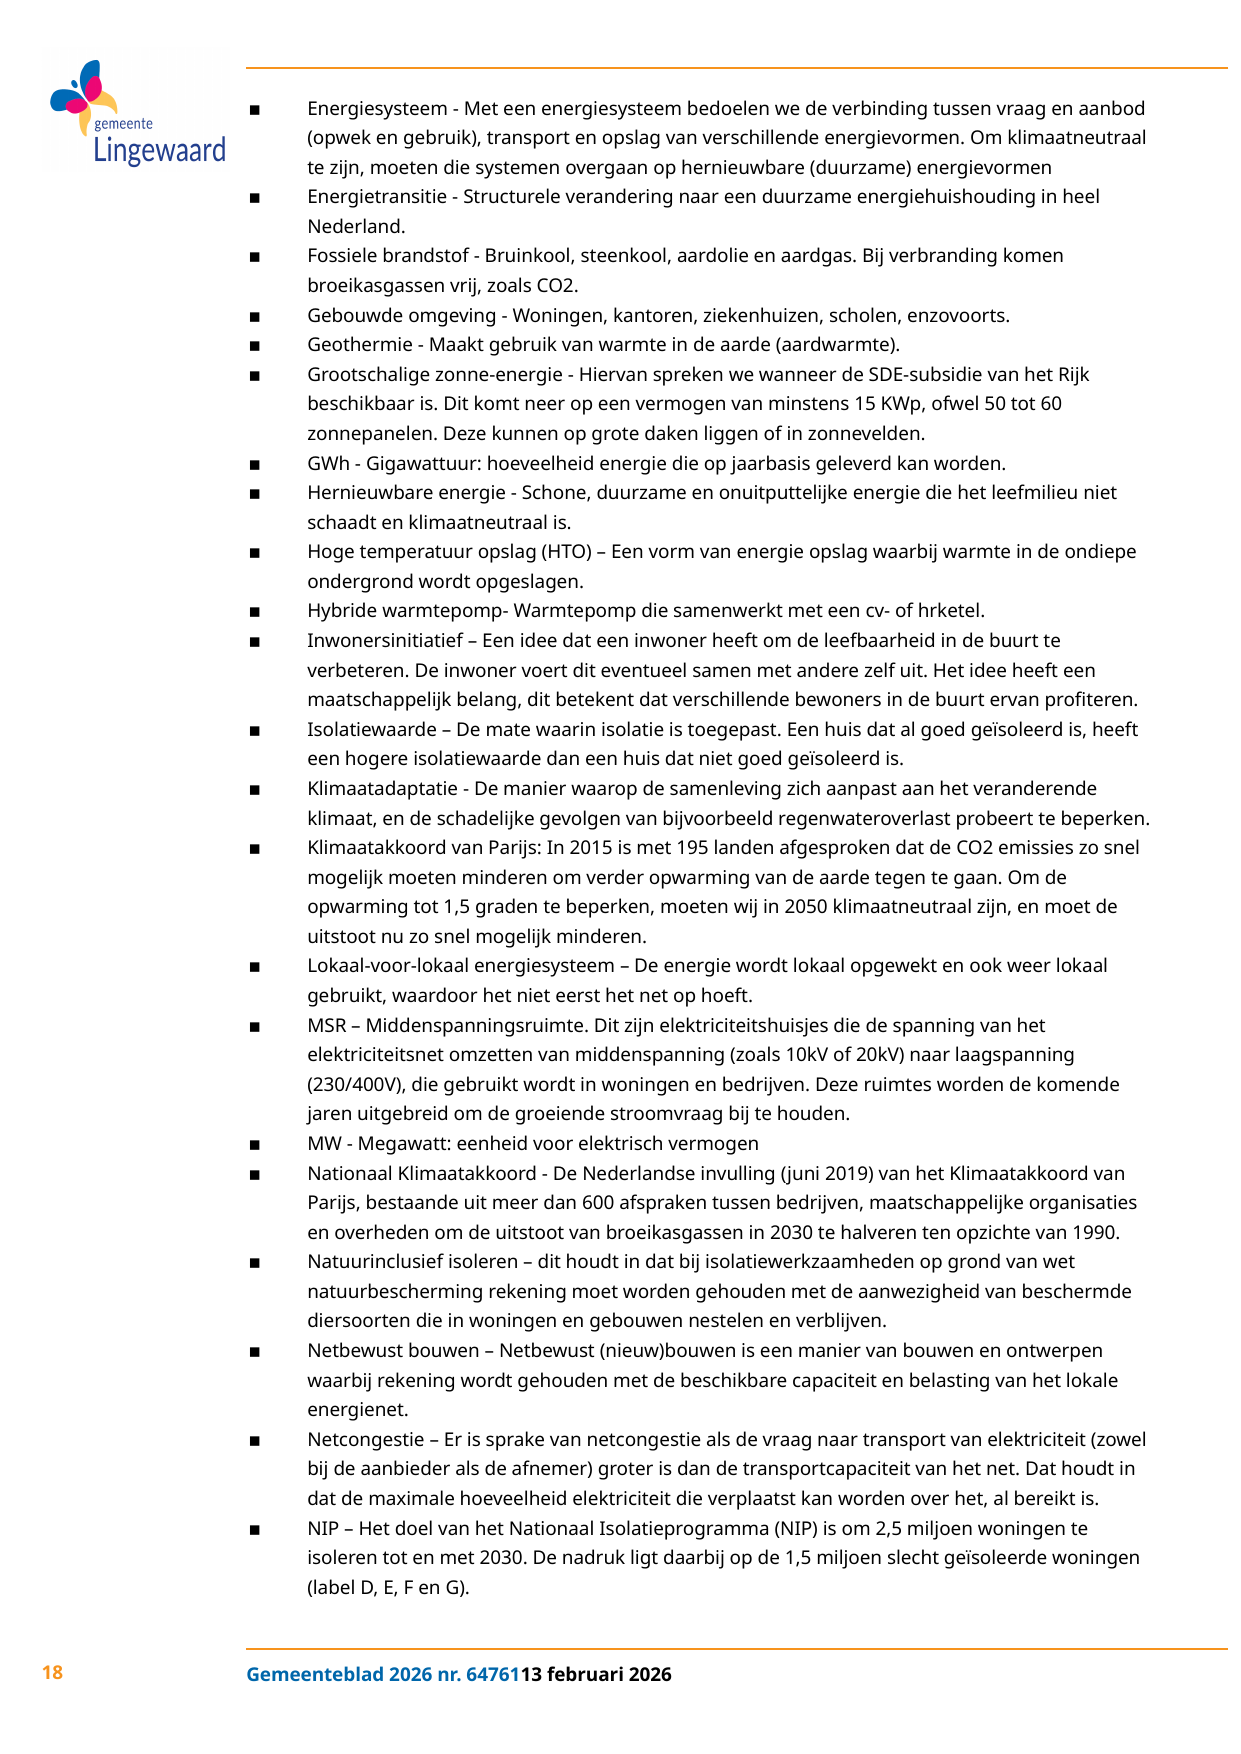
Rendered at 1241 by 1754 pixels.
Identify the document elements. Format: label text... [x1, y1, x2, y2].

list Fossiele brandstof - Bruinkool, steenkool, aardolie en aardgas. Bij verbranding komen broeikasgassen vrij, zoals CO2. [248, 243, 1152, 298]
list Hybride warmtepomp- Warmtepomp die samenwerkt met een cv- of hrketel. [248, 598, 1152, 623]
list Inwonersinitiatief – Een idee dat een inwoner heeft om de leefbaarheid in de buurt te verbeteren. De inwoner voert dit eventueel samen met andere zelf uit. Het idee heeft een maatschappelijk belang, dit betekent dat verschillende bewoners in de buurt ervan profiteren. [248, 627, 1152, 712]
list NIP – Het doel van het Nationaal Isolatieprogramma (NIP) is om 2,5 miljoen woningen te isoleren tot en met 2030. De nadruk ligt daarbij op de 1,5 miljoen slecht geïsoleerde woningen (label D, E, F en G). [248, 1515, 1152, 1600]
list Gebouwde omgeving - Woningen, kantoren, ziekenhuizen, scholen, enzovoorts. [248, 302, 1152, 328]
list Netcongestie – Er is sprake van netcongestie als de vraag naar transport van elektriciteit (zowel bij de aanbieder als de afnemer) groter is dan de transportcapaciteit van het net. Dat houdt in dat de maximale hoeveelheid elektriciteit die verplaatst kan worden over het, al bereikt is. [248, 1426, 1152, 1511]
list Lokaal-voor-lokaal energiesysteem – De energie wordt lokaal opgewekt en ook weer lokaal gebruikt, waardoor het niet eerst het net op hoeft. [248, 953, 1152, 1008]
list Natuurinclusief isoleren – dit houdt in dat bij isolatiewerkzaamheden op grond van wet natuurbescherming rekening moet worden gehouden met de aanwezigheid van beschermde diersoorten die in woningen en gebouwen nestelen en verblijven. [248, 1248, 1152, 1333]
picture [41, 47, 231, 172]
list Energietransitie - Structurele verandering naar een duurzame energiehuishouding in heel Nederland. [248, 183, 1152, 239]
list Grootschalige zonne-energie - Hiervan spreken we wanneer de SDE-subsidie van het Rijk beschikbaar is. Dit komt neer op een vermogen van minstens 15 KWp, ofwel 50 tot 60 zonnepanelen. Deze kunnen op grote daken liggen of in zonnevelden. [248, 361, 1152, 446]
list Netbewust bouwen – Netbewust (nieuw)bouwen is een manier van bouwen en ontwerpen waarbij rekening wordt gehouden met de beschikbare capaciteit en belasting van het lokale energienet. [248, 1337, 1152, 1422]
list Klimaatadaptatie - De manier waarop de samenleving zich aanpast aan het veranderende klimaat, en de schadelijke gevolgen van bijvoorbeeld regenwateroverlast probeert te beperken. [248, 775, 1152, 831]
list MW - Megawatt: eenheid voor elektrisch vermogen [248, 1130, 1152, 1156]
list Nationaal Klimaatakkoord - De Nederlandse invulling (juni 2019) van het Klimaatakkoord van Parijs, bestaande uit meer dan 600 afspraken tussen bedrijven, maatschappelijke organisaties en overheden om de uitstoot van broeikasgassen in 2030 te halveren ten opzichte van 1990. [248, 1160, 1152, 1245]
list Klimaatakkoord van Parijs: In 2015 is met 195 landen afgesproken dat de CO2 emissies zo snel mogelijk moeten minderen om verder opwarming van de aarde tegen te gaan. Om de opwarming tot 1,5 graden te beperken, moeten wij in 2050 klimaatneutraal zijn, en moet de uitstoot nu zo snel mogelijk minderen. [248, 834, 1152, 949]
list Energiesysteem - Met een energiesysteem bedoelen we de verbinding tussen vraag en aanbod (opwek en gebruik), transport en opslag van verschillende energievormen. Om klimaatneutraal te zijn, moeten die systemen overgaan op hernieuwbare (duurzame) energievormen [248, 95, 1152, 180]
list Isolatiewaarde – De mate waarin isolatie is toegepast. Een huis dat al goed geïsoleerd is, heeft een hogere isolatiewaarde dan een huis dat niet goed geïsoleerd is. [248, 716, 1152, 771]
list MSR – Middenspanningsruimte. Dit zijn elektriciteitshuisjes die de spanning van het elektriciteitsnet omzetten van middenspanning (zoals 10kV of 20kV) naar laagspanning (230/400V), die gebruikt wordt in woningen en bedrijven. Deze ruimtes worden de komende jaren uitgebreid om de groeiende stroomvraag bij te houden. [248, 1012, 1152, 1126]
list GWh - Gigawattuur: hoeveelheid energie die op jaarbasis geleverd kan worden. [248, 450, 1152, 476]
list Geothermie - Maakt gebruik van warmte in de aarde (aardwarmte). [248, 331, 1152, 357]
list Hernieuwbare energie - Schone, duurzame en onuitputtelijke energie die het leefmilieu niet schaadt en klimaatneutraal is. [248, 479, 1152, 535]
list Hoge temperatuur opslag (HTO) – Een vorm van energie opslag waarbij warmte in de ondiepe ondergrond wordt opgeslagen. [248, 538, 1152, 594]
